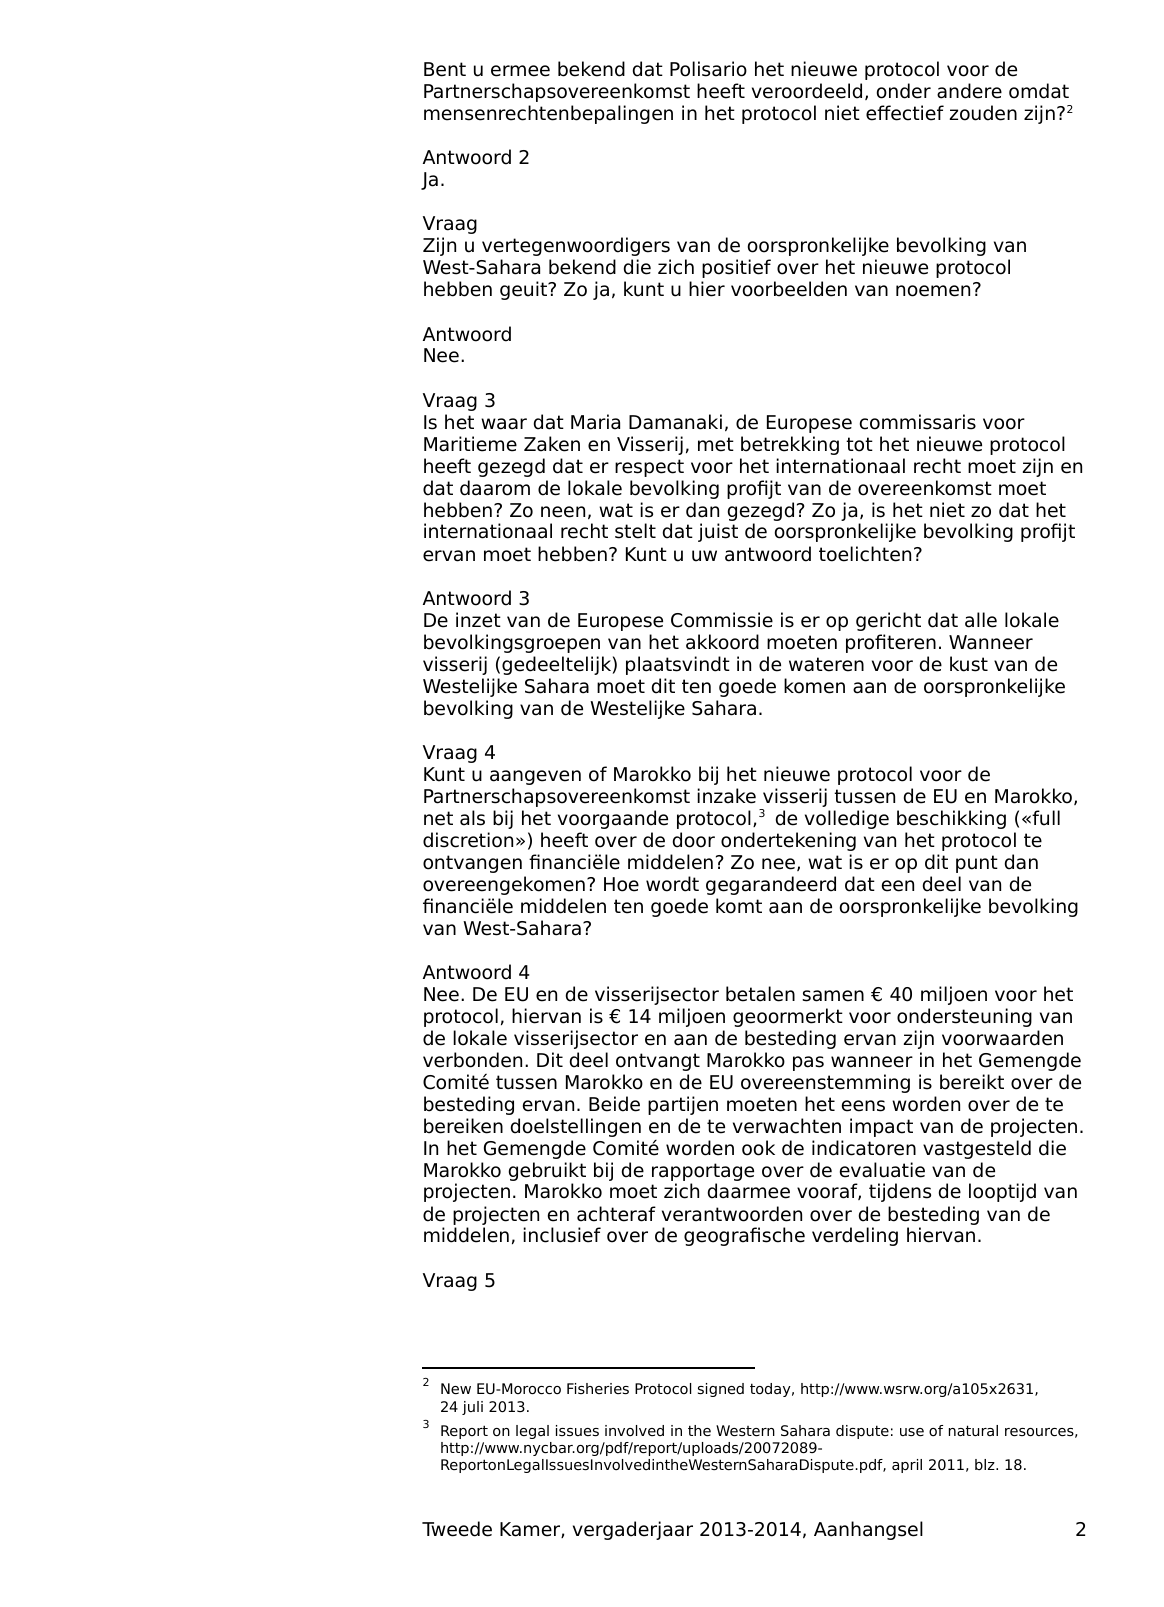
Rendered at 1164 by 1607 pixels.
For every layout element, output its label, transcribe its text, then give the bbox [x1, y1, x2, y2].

text Nee. De EU en de visserijsector betalen samen € 40 miljoen voor het protocol, hiervan is € 14 miljoen geoormerkt voor ondersteuning van de lokale visserijsector en aan de besteding ervan zijn voorwaarden verbonden. Dit deel ontvangt Marokko pas wanneer in het Gemengde Comité tussen Marokko en de EU overeenstemming is bereikt over de besteding ervan. Beide partijen moeten het eens worden over de te bereiken doelstellingen en de te verwachten impact van de projecten. In het Gemengde Comité worden ook de indicatoren vastgesteld die Marokko gebruikt bij de rapportage over de evaluatie van de projecten. Marokko moet zich daarmee vooraf, tijdens de looptijd van de projecten en achteraf verantwoorden over de besteding van de middelen, inclusief over de geografische verdeling hiervan. [422, 984, 1087, 1247]
text Antwoord [422, 323, 1087, 345]
text New EU-Morocco Fisheries Protocol signed today, http://www.wsrw.org/a105x2631, 24 juli 2013. [422, 1377, 1087, 1416]
text Antwoord 4 [422, 962, 1087, 984]
text Vraag 3 [422, 389, 1087, 412]
text Vraag 5 [422, 1269, 1087, 1292]
text Kunt u aangeven of Marokko bij het nieuwe protocol voor de Partnerschapsovereenkomst inzake visserij tussen de EU en Marokko, net als bij het voorgaande protocol, de volledige beschikking («full discretion») heeft over de door ondertekening van het protocol te ontvangen financiële middelen? Zo nee, wat is er op dit punt dan overeengekomen? Hoe wordt gegarandeerd dat een deel van de financiële middelen ten goede komt aan de oorspronkelijke bevolking van West-Sahara? [422, 764, 1087, 939]
text Ja. [422, 169, 1087, 191]
text Nee. [422, 345, 1087, 367]
text Bent u ermee bekend dat Polisario het nieuwe protocol voor de Partnerschapsovereenkomst heeft veroordeeld, onder andere omdat mensenrechtenbepalingen in het protocol niet effectief zouden zijn? [422, 59, 1087, 125]
text Is het waar dat Maria Damanaki, de Europese commissaris voor Maritieme Zaken en Visserij, met betrekking tot het nieuwe protocol heeft gezegd dat er respect voor het internationaal recht moet zijn en dat daarom de lokale bevolking profijt van de overeenkomst moet hebben? Zo neen, wat is er dan gezegd? Zo ja, is het niet zo dat het internationaal recht stelt dat juist de oorspronkelijke bevolking profijt ervan moet hebben? Kunt u uw antwoord toelichten? [422, 412, 1087, 565]
text Report on legal issues involved in the Western Sahara dispute: use of natural resources, http://www.nycbar.org/pdf/report/uploads/20072089-ReportonLegalIssuesInvolvedintheWesternSaharaDispute.pdf, april 2011, blz. 18. [422, 1418, 1087, 1474]
text Vraag [422, 213, 1087, 235]
text De inzet van de Europese Commissie is er op gericht dat alle lokale bevolkingsgroepen van het akkoord moeten profiteren. Wanneer visserij (gedeeltelijk) plaatsvindt in de wateren voor de kust van de Westelijke Sahara moet dit ten goede komen aan de oorspronkelijke bevolking van de Westelijke Sahara. [422, 609, 1087, 719]
text Antwoord 3 [422, 588, 1087, 609]
text Vraag 4 [422, 742, 1087, 764]
text Antwoord 2 [422, 147, 1087, 169]
text Zijn u vertegenwoordigers van de oorspronkelijke bevolking van West-Sahara bekend die zich positief over het nieuwe protocol hebben geuit? Zo ja, kunt u hier voorbeelden van noemen? [422, 235, 1087, 301]
